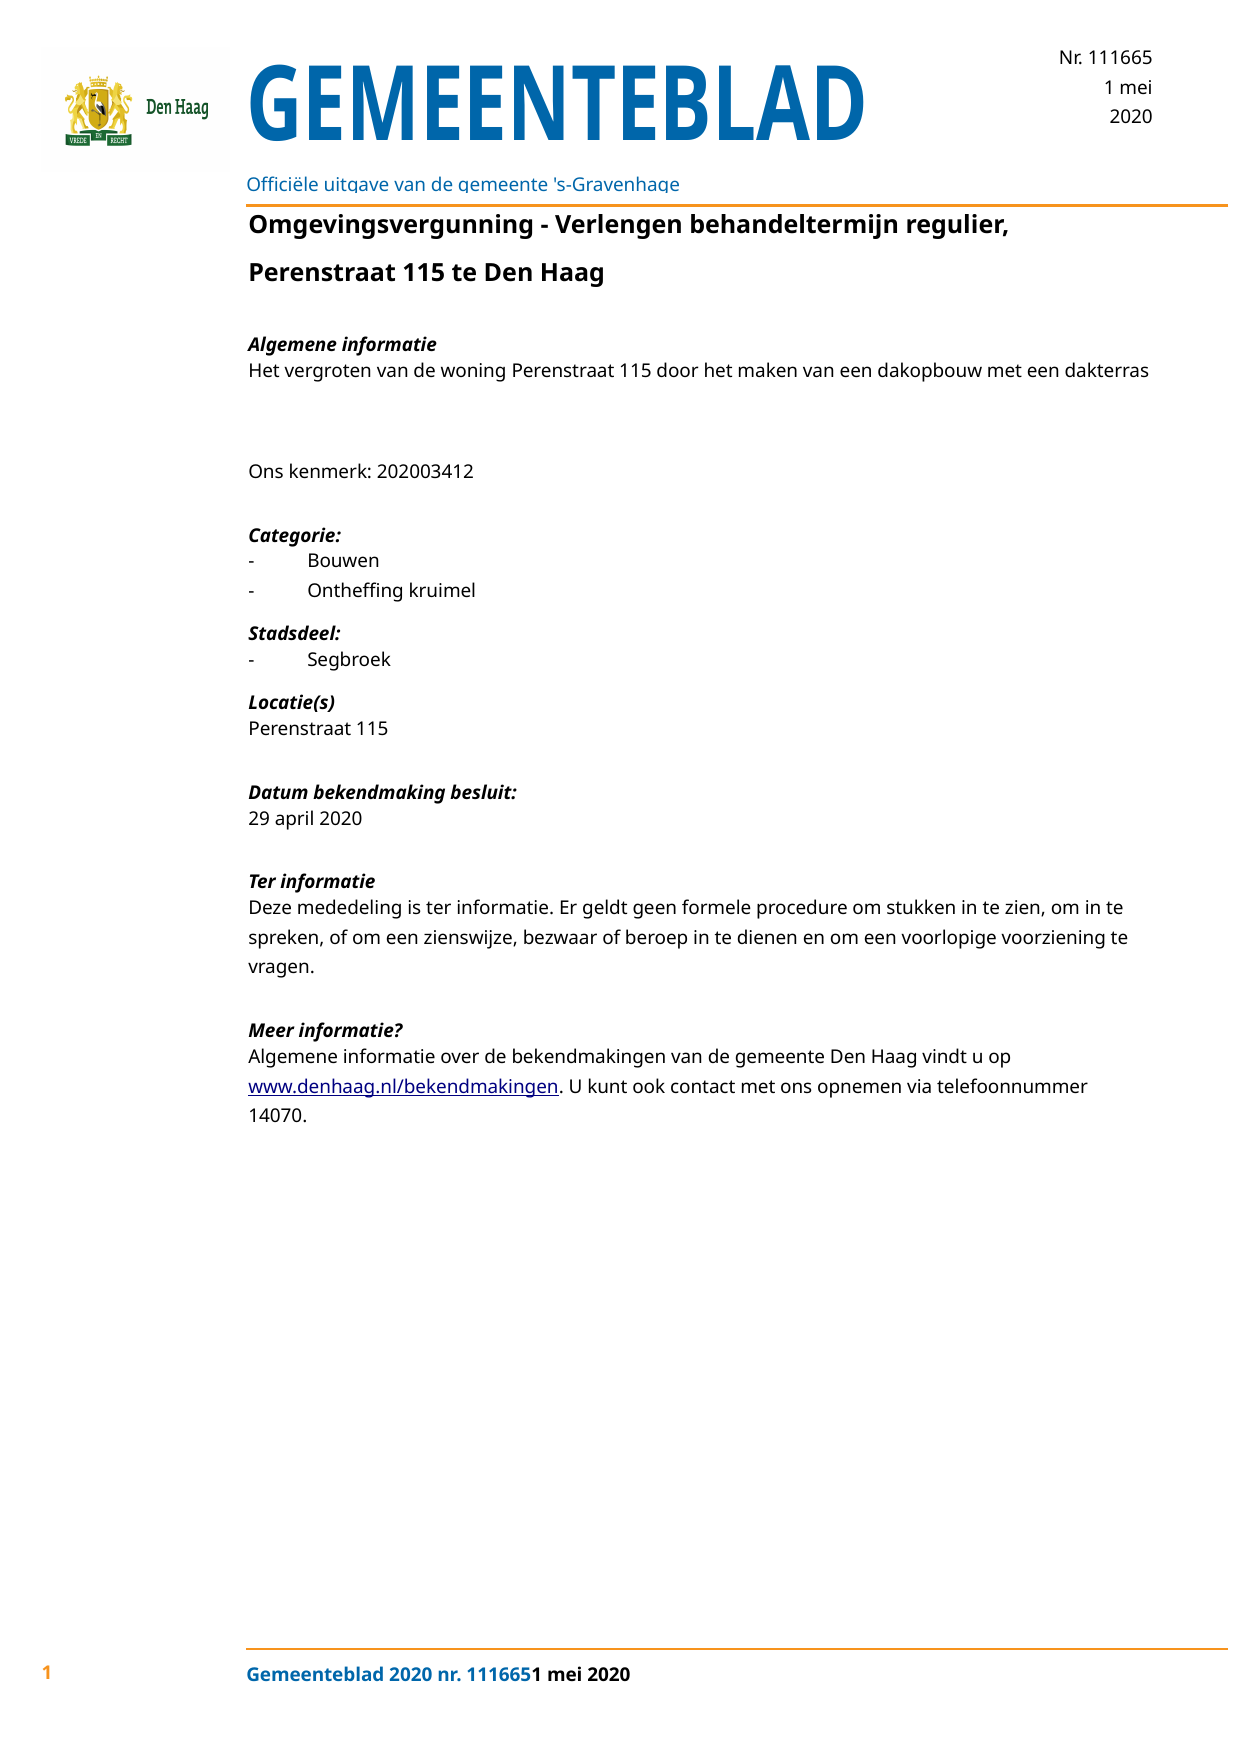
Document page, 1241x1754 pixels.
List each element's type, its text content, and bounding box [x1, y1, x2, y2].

text Ter informatie [248, 869, 1152, 894]
text Perenstraat 115 [248, 715, 1152, 741]
text Het vergroten van de woning Perenstraat 115 door het maken van een dakopbouw met een dakterras [248, 357, 1152, 383]
text Ons kenmerk: 202003412 [248, 458, 1152, 484]
text Meer informatie? [248, 1017, 1152, 1043]
list Bouwen [248, 548, 1152, 573]
text Locatie(s) [248, 689, 1152, 715]
text Datum bekendmaking besluit: [248, 779, 1152, 805]
text Stadsdeel: [248, 620, 1152, 646]
text Algemene informatie [248, 331, 1152, 357]
text Categorie: [248, 522, 1152, 548]
text Omgevingsvergunning - Verlengen behandeltermijn regulier, Perenstraat 115 te Den Haag [248, 207, 1152, 288]
text 29 april 2020 [248, 805, 1152, 830]
text Deze mededeling is ter informatie. Er geldt geen formele procedure om stukken in te zien, om in te spreken, of om een zienswijze, bezwaar of beroep in te dienen en om een voorlopige voorziening te vragen. [248, 894, 1152, 979]
picture [41, 47, 231, 172]
text Algemene informatie over de bekendmakingen van de gemeente Den Haag vindt u op www.denhaag.nl/bekendmakingen. U kunt ook contact met ons opnemen via telefoonnummer 14070. [248, 1043, 1152, 1128]
list Ontheffing kruimel [248, 577, 1152, 603]
list Segbroek [248, 646, 1152, 672]
